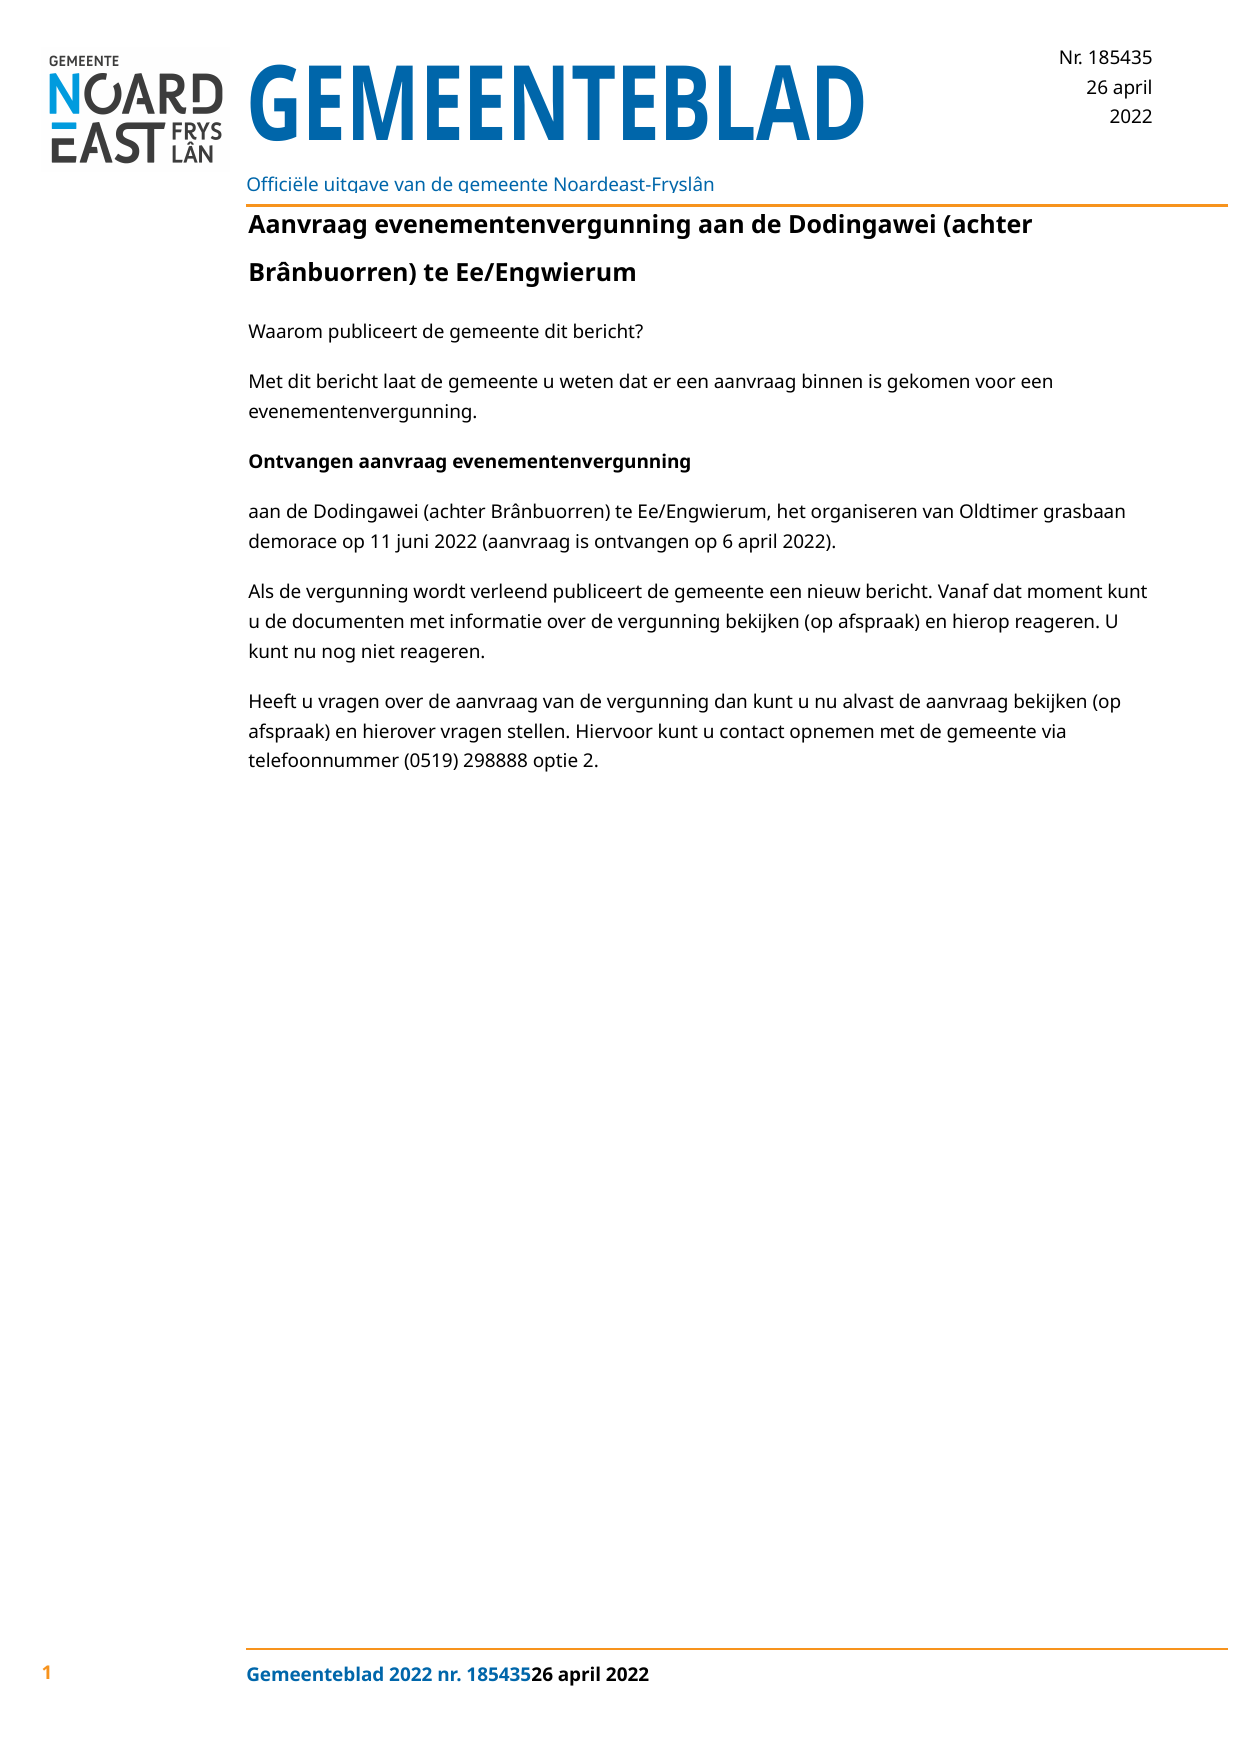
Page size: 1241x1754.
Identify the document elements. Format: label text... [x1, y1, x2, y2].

picture [41, 47, 231, 172]
text aan de Dodingawei (achter Brânbuorren) te Ee/Engwierum, het organiseren van Oldtimer grasbaan demorace op 11 juni 2022 (aanvraag is ontvangen op 6 april 2022). [248, 499, 1152, 554]
text Aanvraag evenementenvergunning aan de Dodingawei (achter Brânbuorren) te Ee/Engwierum [248, 207, 1152, 288]
text Ontvangen aanvraag evenementenvergunning [248, 448, 1152, 474]
text Met dit bericht laat de gemeente u weten dat er een aanvraag binnen is gekomen voor een evenementenvergunning. [248, 368, 1152, 424]
text Heeft u vragen over de aanvraag van de vergunning dan kunt u nu alvast de aanvraag bekijken (op afspraak) en hierover vragen stellen. Hiervoor kunt u contact opnemen met de gemeente via telefoonnummer (0519) 298888 optie 2. [248, 688, 1152, 773]
text Als de vergunning wordt verleend publiceert de gemeente een nieuw bericht. Vanaf dat moment kunt u de documenten met informatie over de vergunning bekijken (op afspraak) en hierop reageren. U kunt nu nog niet reageren. [248, 579, 1152, 664]
text Waarom publiceert de gemeente dit bericht? [248, 318, 1152, 344]
